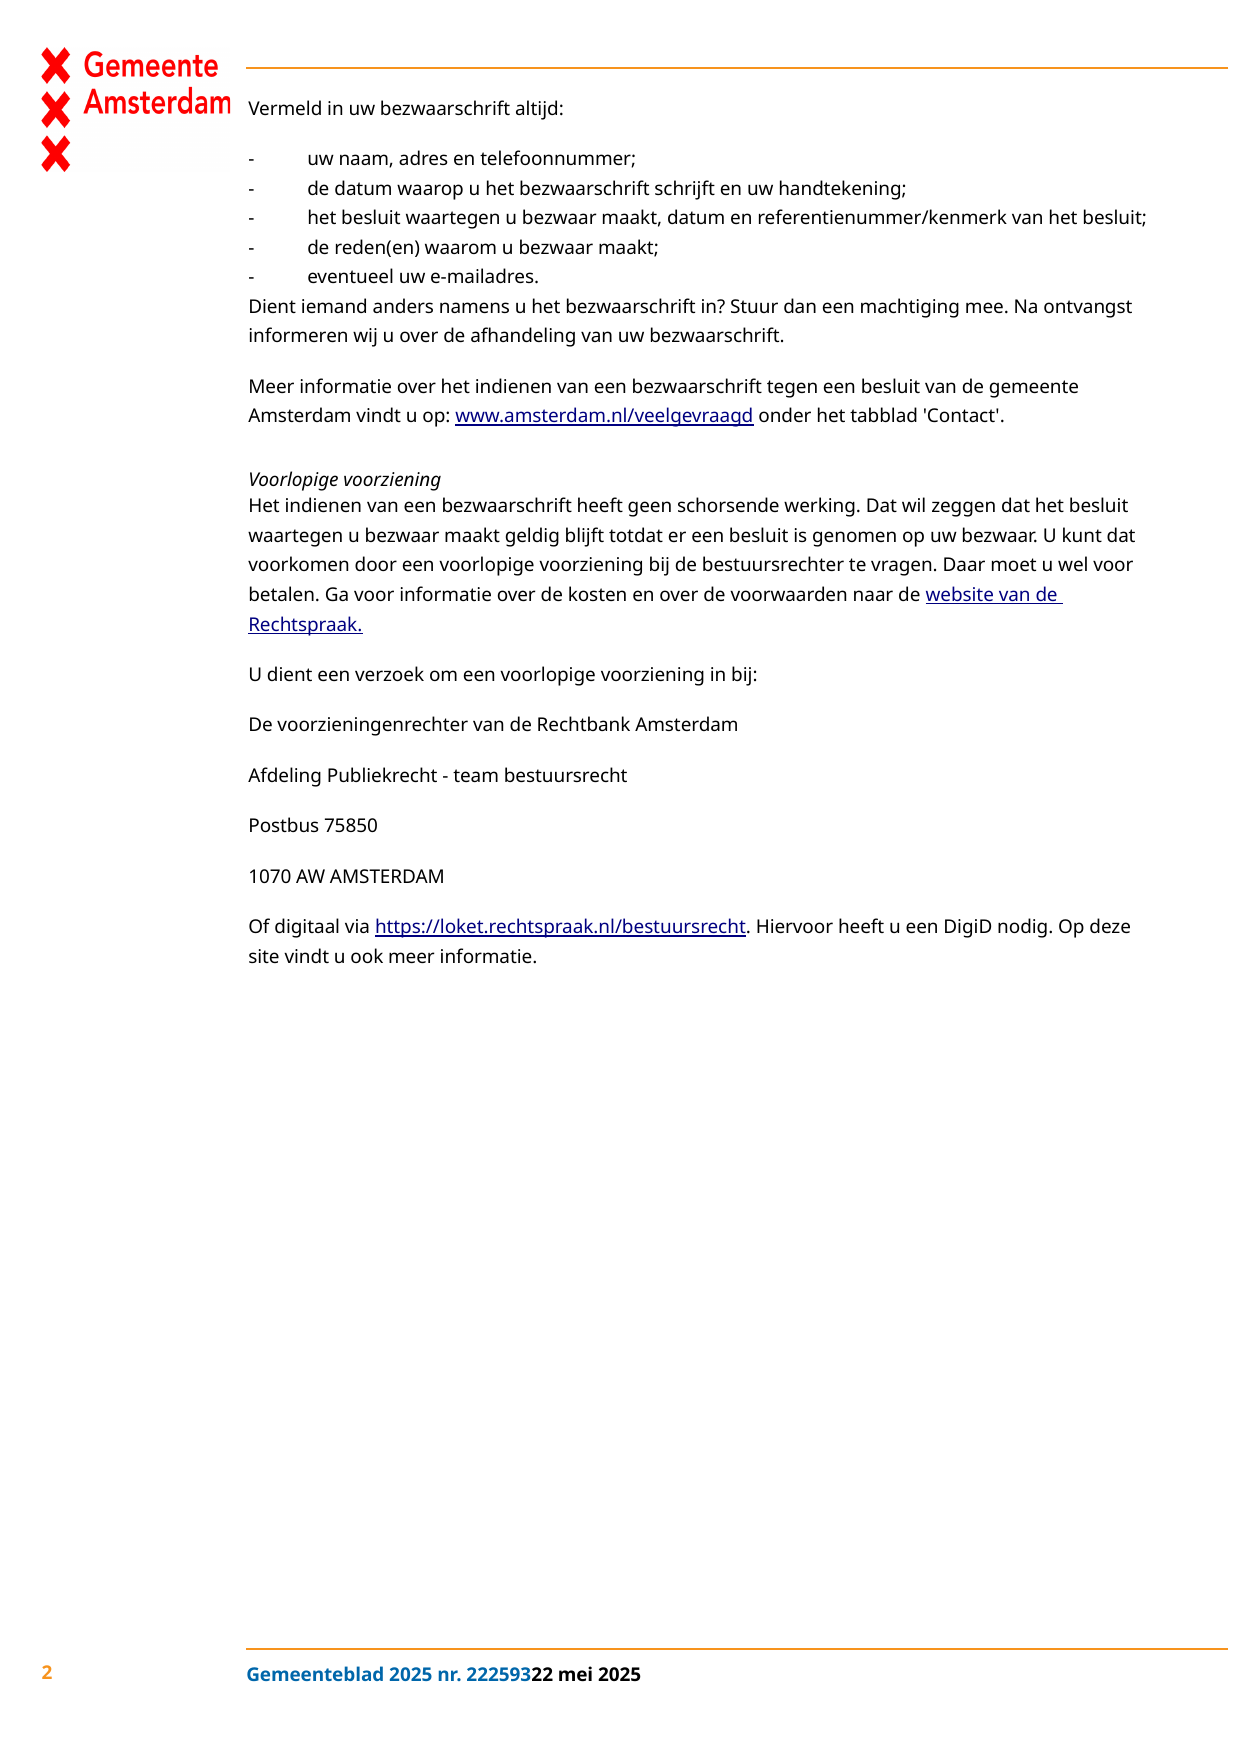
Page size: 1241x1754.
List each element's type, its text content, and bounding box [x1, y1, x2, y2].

text Afdeling Publiekrecht - team bestuursrecht [248, 762, 1152, 788]
text Voorlopige voorziening [248, 467, 1152, 492]
text U dient een verzoek om een voorlopige voorziening in bij: [248, 661, 1152, 687]
text Vermeld in uw bezwaarschrift altijd: [248, 95, 1152, 121]
list de datum waarop u het bezwaarschrift schrijft en uw handtekening; [248, 175, 1152, 201]
text Postbus 75850 [248, 812, 1152, 838]
text Of digitaal via https://loket.rechtspraak.nl/bestuursrecht. Hiervoor heeft u een DigiD nodig. Op deze site vindt u ook meer informatie. [248, 913, 1152, 968]
text De voorzieningenrechter van de Rechtbank Amsterdam [248, 712, 1152, 737]
list het besluit waartegen u bezwaar maakt, datum en referentienummer/kenmerk van het besluit; [248, 204, 1152, 230]
text Het indienen van een bezwaarschrift heeft geen schorsende werking. Dat wil zeggen dat het besluit waartegen u bezwaar maakt geldig blijft totdat er een besluit is genomen op uw bezwaar. U kunt dat voorkomen door een voorlopige voorziening bij de bestuursrechter te vragen. Daar moet u wel voor betalen. Ga voor informatie over de kosten en over de voorwaarden naar de website van de Rechtspraak. [248, 492, 1152, 636]
text Dient iemand anders namens u het bezwaarschrift in? Stuur dan een machtiging mee. Na ontvangst informeren wij u over de afhandeling van uw bezwaarschrift. [248, 293, 1152, 348]
list uw naam, adres en telefoonnummer; [248, 145, 1152, 171]
text 1070 AW AMSTERDAM [248, 863, 1152, 888]
list de reden(en) waarom u bezwaar maakt; [248, 234, 1152, 260]
picture [41, 47, 231, 172]
list eventueel uw e-mailadres. [248, 263, 1152, 289]
text Meer informatie over het indienen van een bezwaarschrift tegen een besluit van de gemeente Amsterdam vindt u op: www.amsterdam.nl/veelgevraagd onder het tabblad 'Contact'. [248, 373, 1152, 428]
